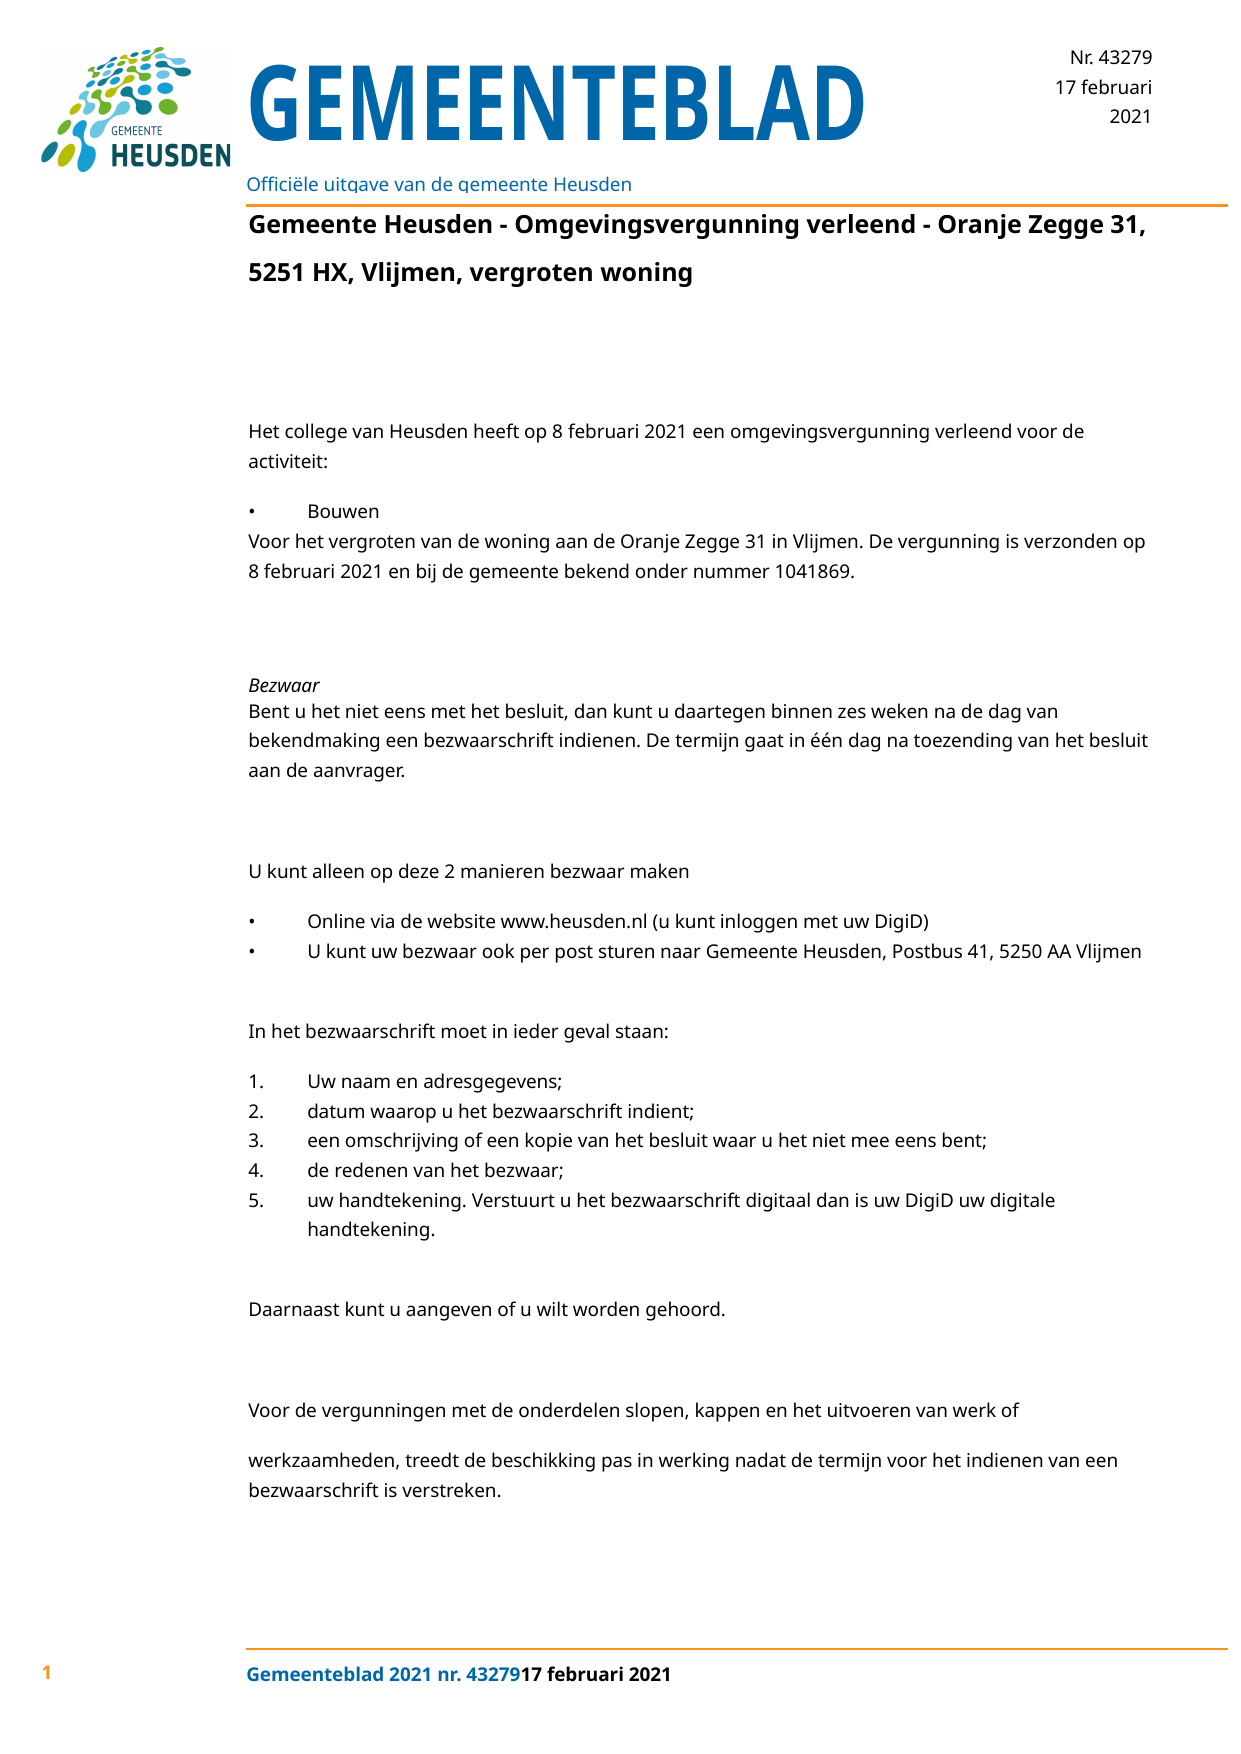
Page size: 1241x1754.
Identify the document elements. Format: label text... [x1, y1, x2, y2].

text U kunt alleen op deze 2 manieren bezwaar maken [248, 858, 1152, 884]
text Voor de vergunningen met de onderdelen slopen, kappen en het uitvoeren van werk of [248, 1397, 1152, 1423]
picture [41, 47, 231, 172]
text Bezwaar [248, 672, 1152, 698]
list uw handtekening. Verstuurt u het bezwaarschrift digitaal dan is uw DigiD uw digitale handtekening. [248, 1187, 1152, 1242]
list een omschrijving of een kopie van het besluit waar u het niet mee eens bent; [248, 1128, 1152, 1153]
text Bent u het niet eens met het besluit, dan kunt u daartegen binnen zes weken na de dag van bekendmaking een bezwaarschrift indienen. De termijn gaat in één dag na toezending van het besluit aan de aanvrager. [248, 698, 1152, 783]
text Daarnaast kunt u aangeven of u wilt worden gehoord. [248, 1296, 1152, 1322]
list de redenen van het bezwaar; [248, 1157, 1152, 1183]
list Online via de website www.heusden.nl (u kunt inloggen met uw DigiD) [248, 908, 1152, 934]
text Het college van Heusden heeft op 8 februari 2021 een omgevingsvergunning verleend voor de activiteit: [248, 419, 1152, 474]
list Uw naam en adresgegevens; [248, 1068, 1152, 1094]
list Bouwen [248, 499, 1152, 524]
text In het bezwaarschrift moet in ieder geval staan: [248, 1018, 1152, 1044]
list U kunt uw bezwaar ook per post sturen naar Gemeente Heusden, Postbus 41, 5250 AA Vlijmen [248, 938, 1152, 964]
text Voor het vergroten van de woning aan de Oranje Zegge 31 in Vlijmen. De vergunning is verzonden op 8 februari 2021 en bij de gemeente bekend onder nummer 1041869. [248, 528, 1152, 584]
text werkzaamheden, treedt de beschikking pas in werking nadat de termijn voor het indienen van een bezwaarschrift is verstreken. [248, 1448, 1152, 1503]
list datum waarop u het bezwaarschrift indient; [248, 1098, 1152, 1124]
text Gemeente Heusden - Omgevingsvergunning verleend - Oranje Zegge 31, 5251 HX, Vlijmen, vergroten woning [248, 207, 1152, 288]
